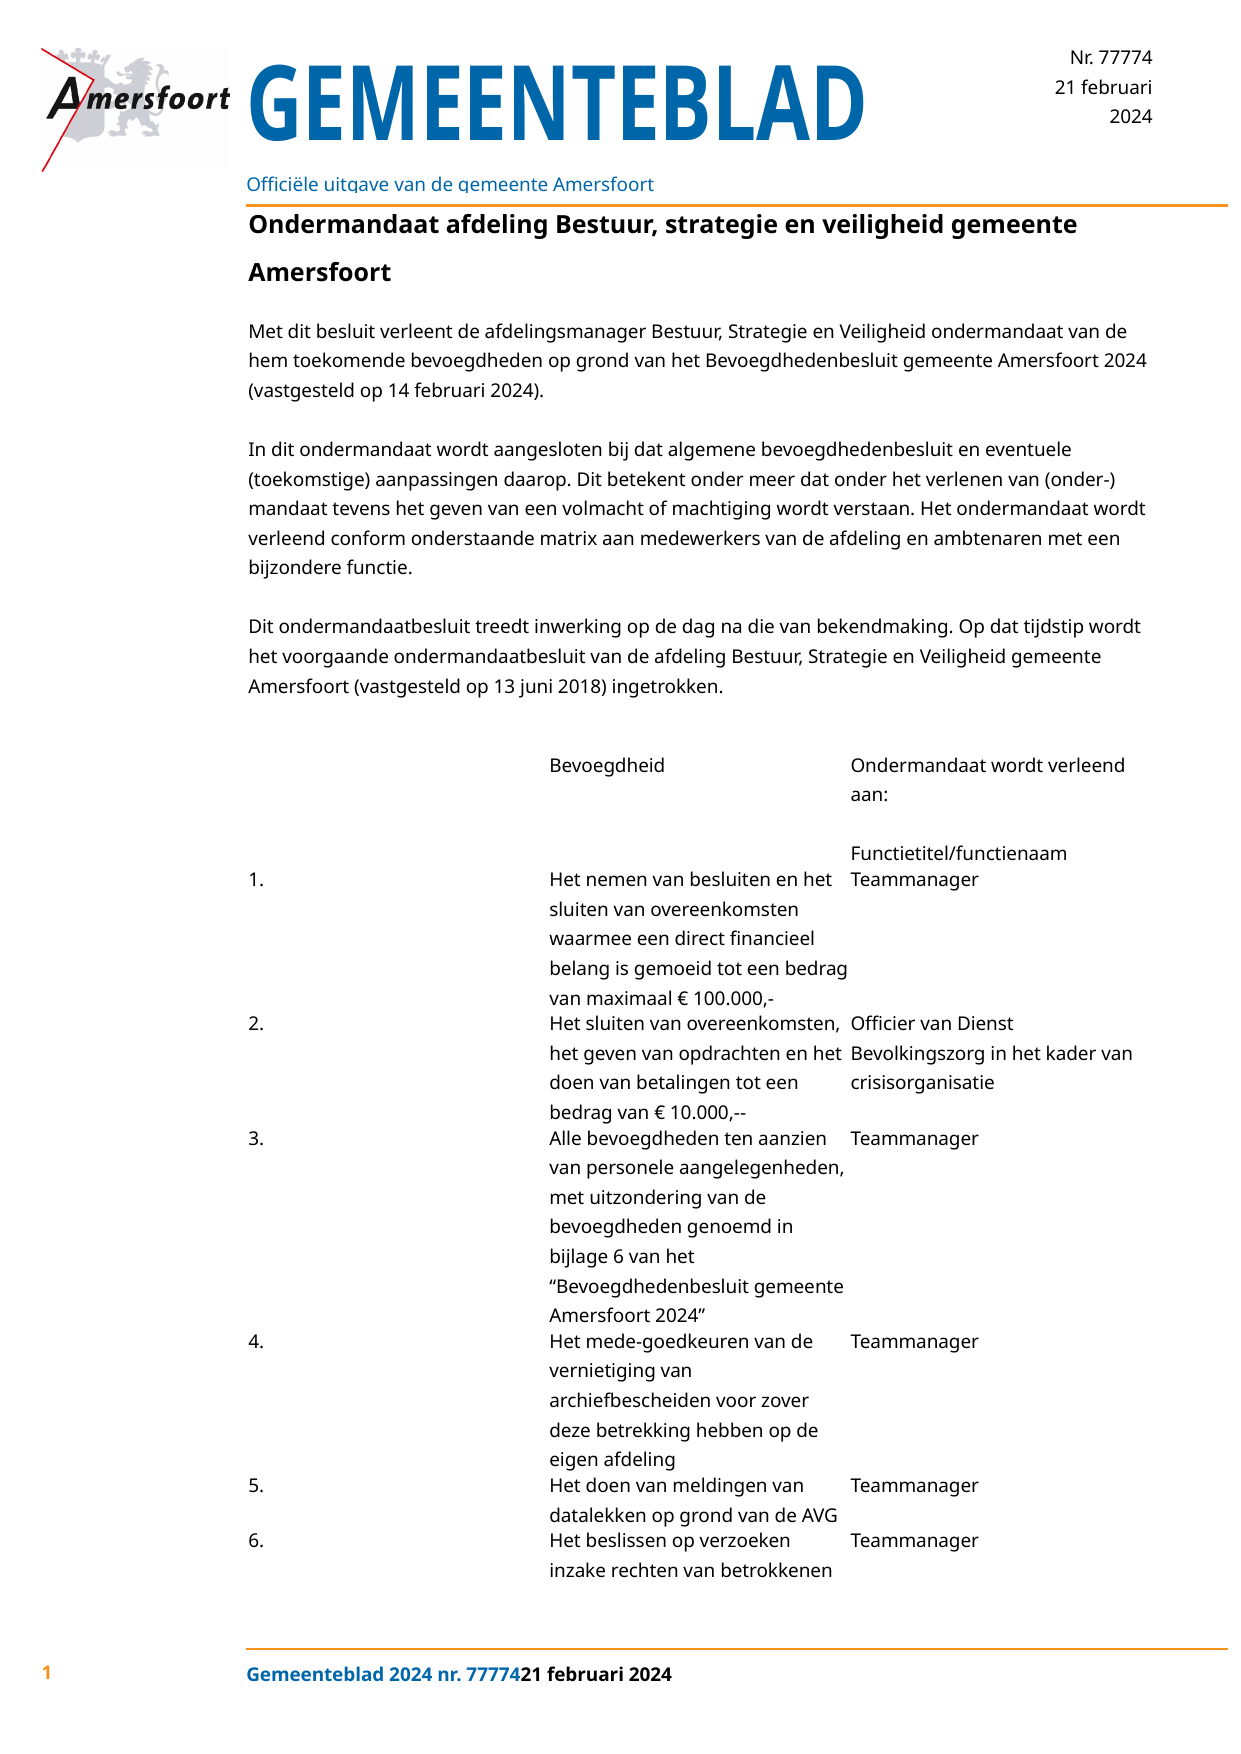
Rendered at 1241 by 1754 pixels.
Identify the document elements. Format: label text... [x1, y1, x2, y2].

text Dit ondermandaatbesluit treedt inwerking op de dag na die van bekendmaking. Op dat tijdstip wordt het voorgaande ondermandaatbesluit van de afdeling Bestuur, Strategie en Veiligheid gemeente Amersfoort (vastgesteld op 13 juni 2018) ingetrokken. [248, 614, 1152, 699]
picture [41, 47, 231, 172]
table_cell Het mede-goedkeuren van de vernietiging van archiefbescheiden voor zover deze betrekking hebben op de eigen afdeling [549, 1328, 850, 1472]
table_cell Teammanager [850, 1472, 1152, 1527]
table_cell Teammanager [850, 1328, 1152, 1472]
table_cell 4. [248, 1328, 549, 1472]
text Met dit besluit verleent de afdelingsmanager Bestuur, Strategie en Veiligheid ondermandaat van de hem toekomende bevoegdheden op grond van het Bevoegdhedenbesluit gemeente Amersfoort 2024 (vastgesteld op 14 februari 2024). [248, 318, 1152, 403]
table_header [248, 752, 549, 866]
table_cell Het nemen van besluiten en het sluiten van overeenkomsten waarmee een direct financieel belang is gemoeid tot een bedrag van maximaal € 100.000,- [549, 866, 850, 1010]
table_cell Teammanager [850, 1125, 1152, 1328]
table_cell 5. [248, 1472, 549, 1527]
table_cell Het sluiten van overeenkomsten, het geven van opdrachten en het doen van betalingen tot een bedrag van € 10.000,-- [549, 1010, 850, 1125]
table_cell Teammanager [850, 866, 1152, 1010]
text Ondermandaat afdeling Bestuur, strategie en veiligheid gemeente Amersfoort [248, 207, 1152, 288]
table_cell Het doen van meldingen van datalekken op grond van de AVG [549, 1472, 850, 1527]
table_cell 1. [248, 866, 549, 1010]
table_header Bevoegdheid [549, 752, 850, 866]
table_header Ondermandaat wordt verleend aan: Functietitel/functienaam [850, 752, 1152, 866]
table_cell Teammanager [850, 1528, 1152, 1583]
table_cell Het beslissen op verzoeken inzake rechten van betrokkenen [549, 1528, 850, 1583]
table_cell 6. [248, 1528, 549, 1583]
table_cell 2. [248, 1010, 549, 1125]
text In dit ondermandaat wordt aangesloten bij dat algemene bevoegdhedenbesluit en eventuele (toekomstige) aanpassingen daarop. Dit betekent onder meer dat onder het verlenen van (onder-) mandaat tevens het geven van een volmacht of machtiging wordt verstaan. Het ondermandaat wordt verleend conform onderstaande matrix aan medewerkers van de afdeling en ambtenaren met een bijzondere functie. [248, 436, 1152, 580]
table_cell 3. [248, 1125, 549, 1328]
table_cell Officier van Dienst Bevolkingszorg in het kader van crisisorganisatie [850, 1010, 1152, 1125]
table_cell Alle bevoegdheden ten aanzien van personele aangelegenheden, met uitzondering van de bevoegdheden genoemd in bijlage 6 van het “Bevoegdhedenbesluit gemeente Amersfoort 2024” [549, 1125, 850, 1328]
